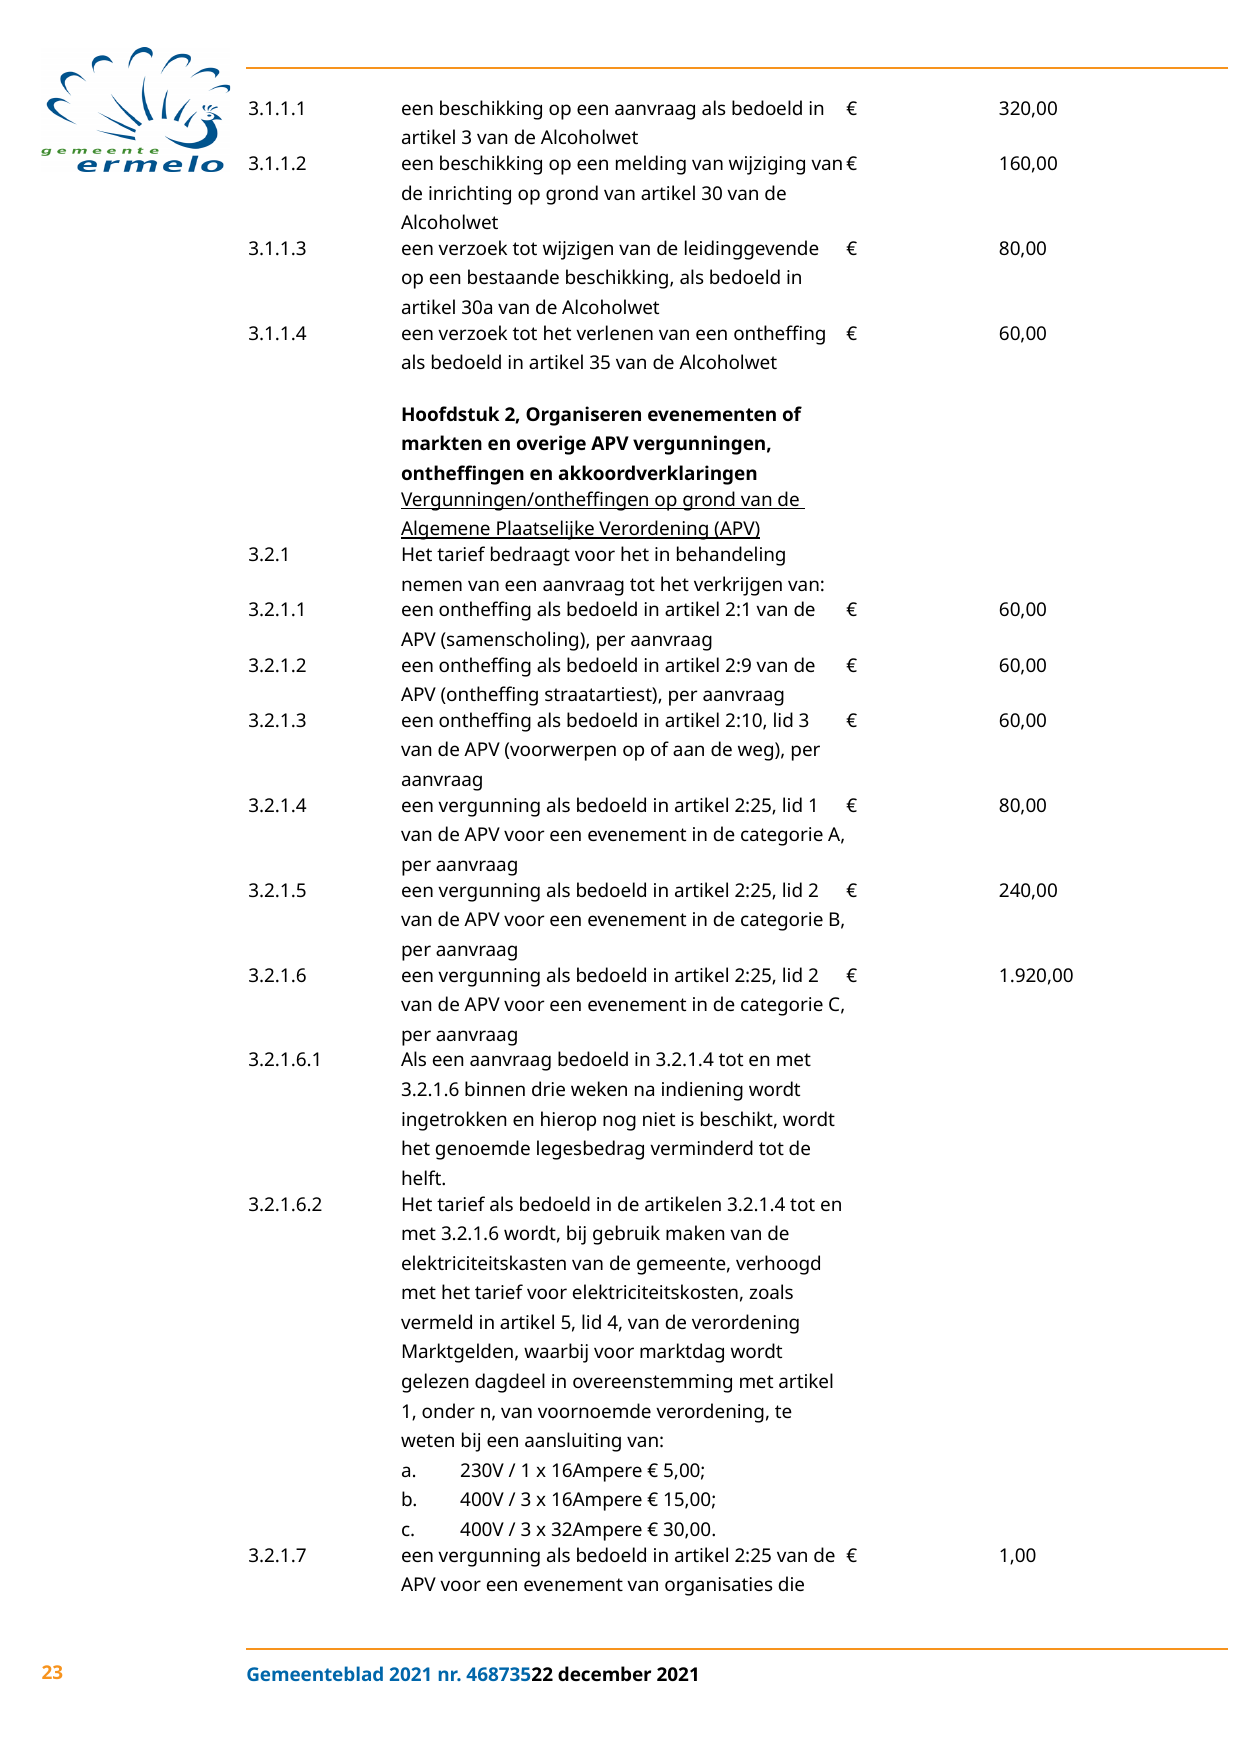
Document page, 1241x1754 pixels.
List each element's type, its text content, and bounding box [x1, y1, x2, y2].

table_cell Het tarief als bedoeld in de artikelen 3.2.1.4 tot en met 3.2.1.6 wordt, bij gebruik maken van de elektriciteitskasten van de gemeente, verhoogd met het tarief voor elektriciteitskosten, zoals vermeld in artikel 5, lid 4, van de verordening Marktgelden, waarbij voor marktdag wordt gelezen dagdeel in overeenstemming met artikel 1, onder n, van voornoemde verordening, te weten bij een aansluiting van: 230V / 1 x 16Ampere € 5,00; 400V / 3 x 16Ampere € 15,00; 400V / 3 x 32Ampere € 30,00. [401, 1191, 846, 1542]
table_cell [401, 375, 846, 401]
table_cell 60,00 [999, 707, 1152, 792]
table_cell [846, 541, 999, 596]
table_cell [999, 541, 1152, 596]
table_cell 80,00 [999, 792, 1152, 877]
table_cell een vergunning als bedoeld in artikel 2:25 van de APV voor een evenement van organisaties die [401, 1542, 846, 1597]
table_cell 80,00 [999, 235, 1152, 320]
table_cell € [846, 320, 999, 375]
table_cell [999, 1047, 1152, 1191]
table_cell een ontheffing als bedoeld in artikel 2:10, lid 3 van de APV (voorwerpen op of aan de weg), per aanvraag [401, 707, 846, 792]
table_cell [999, 1191, 1152, 1542]
picture [41, 47, 231, 172]
table_cell [846, 1047, 999, 1191]
table_cell 3.2.1.5 [248, 877, 401, 962]
table_cell 3.2.1.3 [248, 707, 401, 792]
table_cell 3.2.1.4 [248, 792, 401, 877]
table_cell een ontheffing als bedoeld in artikel 2:9 van de APV (ontheffing straatartiest), per aanvraag [401, 652, 846, 707]
table_cell [846, 401, 999, 486]
table_cell 3.2.1.6 [248, 962, 401, 1047]
table_cell € [846, 596, 999, 652]
table_cell € [846, 877, 999, 962]
table_cell Hoofdstuk 2, Organiseren evenementen of markten en overige APV vergunningen, ontheffingen en akkoordverklaringen [401, 401, 846, 486]
table_cell 60,00 [999, 652, 1152, 707]
table_cell € [846, 235, 999, 320]
table_cell een vergunning als bedoeld in artikel 2:25, lid 2 van de APV voor een evenement in de categorie B, per aanvraag [401, 877, 846, 962]
table_cell 60,00 [999, 320, 1152, 375]
table_cell 3.2.1.7 [248, 1542, 401, 1597]
table_cell Het tarief bedraagt voor het in behandeling nemen van een aanvraag tot het verkrijgen van: [401, 541, 846, 596]
table_cell Vergunningen/ontheffingen op grond van de Algemene Plaatselijke Verordening (APV) [401, 486, 846, 541]
table_cell een beschikking op een aanvraag als bedoeld in artikel 3 van de Alcoholwet [401, 95, 846, 150]
table_cell 3.2.1 [248, 541, 401, 596]
table_cell € [846, 150, 999, 235]
table_cell € [846, 962, 999, 1047]
table_cell [999, 486, 1152, 541]
table_cell € [846, 1542, 999, 1597]
table_cell [248, 401, 401, 486]
table_cell 320,00 [999, 95, 1152, 150]
table_cell 3.2.1.6.2 [248, 1191, 401, 1542]
table_cell een beschikking op een melding van wijziging van de inrichting op grond van artikel 30 van de Alcoholwet [401, 150, 846, 235]
table_cell een verzoek tot wijzigen van de leidinggevende op een bestaande beschikking, als bedoeld in artikel 30a van de Alcoholwet [401, 235, 846, 320]
table_cell 1,00 [999, 1542, 1152, 1597]
table_cell Als een aanvraag bedoeld in 3.2.1.4 tot en met 3.2.1.6 binnen drie weken na indiening wordt ingetrokken en hierop nog niet is beschikt, wordt het genoemde legesbedrag verminderd tot de helft. [401, 1047, 846, 1191]
table_cell € [846, 652, 999, 707]
table_cell 3.2.1.2 [248, 652, 401, 707]
table_cell [248, 375, 401, 401]
table_cell € [846, 95, 999, 150]
table_cell een vergunning als bedoeld in artikel 2:25, lid 1 van de APV voor een evenement in de categorie A, per aanvraag [401, 792, 846, 877]
table_cell een ontheffing als bedoeld in artikel 2:1 van de APV (samenscholing), per aanvraag [401, 596, 846, 652]
table_cell 3.1.1.4 [248, 320, 401, 375]
table_cell [248, 486, 401, 541]
table_cell 240,00 [999, 877, 1152, 962]
table_cell [999, 401, 1152, 486]
table_cell [846, 486, 999, 541]
table_cell een verzoek tot het verlenen van een ontheffing als bedoeld in artikel 35 van de Alcoholwet [401, 320, 846, 375]
table_cell [846, 375, 999, 401]
table_cell 1.920,00 [999, 962, 1152, 1047]
table_cell een vergunning als bedoeld in artikel 2:25, lid 2 van de APV voor een evenement in de categorie C, per aanvraag [401, 962, 846, 1047]
table_cell 60,00 [999, 596, 1152, 652]
table_cell € [846, 707, 999, 792]
table_cell 3.2.1.1 [248, 596, 401, 652]
table_cell [846, 1191, 999, 1542]
table_cell 3.2.1.6.1 [248, 1047, 401, 1191]
table_cell 160,00 [999, 150, 1152, 235]
table_cell 3.1.1.3 [248, 235, 401, 320]
table_cell [999, 375, 1152, 401]
table_cell 3.1.1.2 [248, 150, 401, 235]
table_cell € [846, 792, 999, 877]
table_cell 3.1.1.1 [248, 95, 401, 150]
